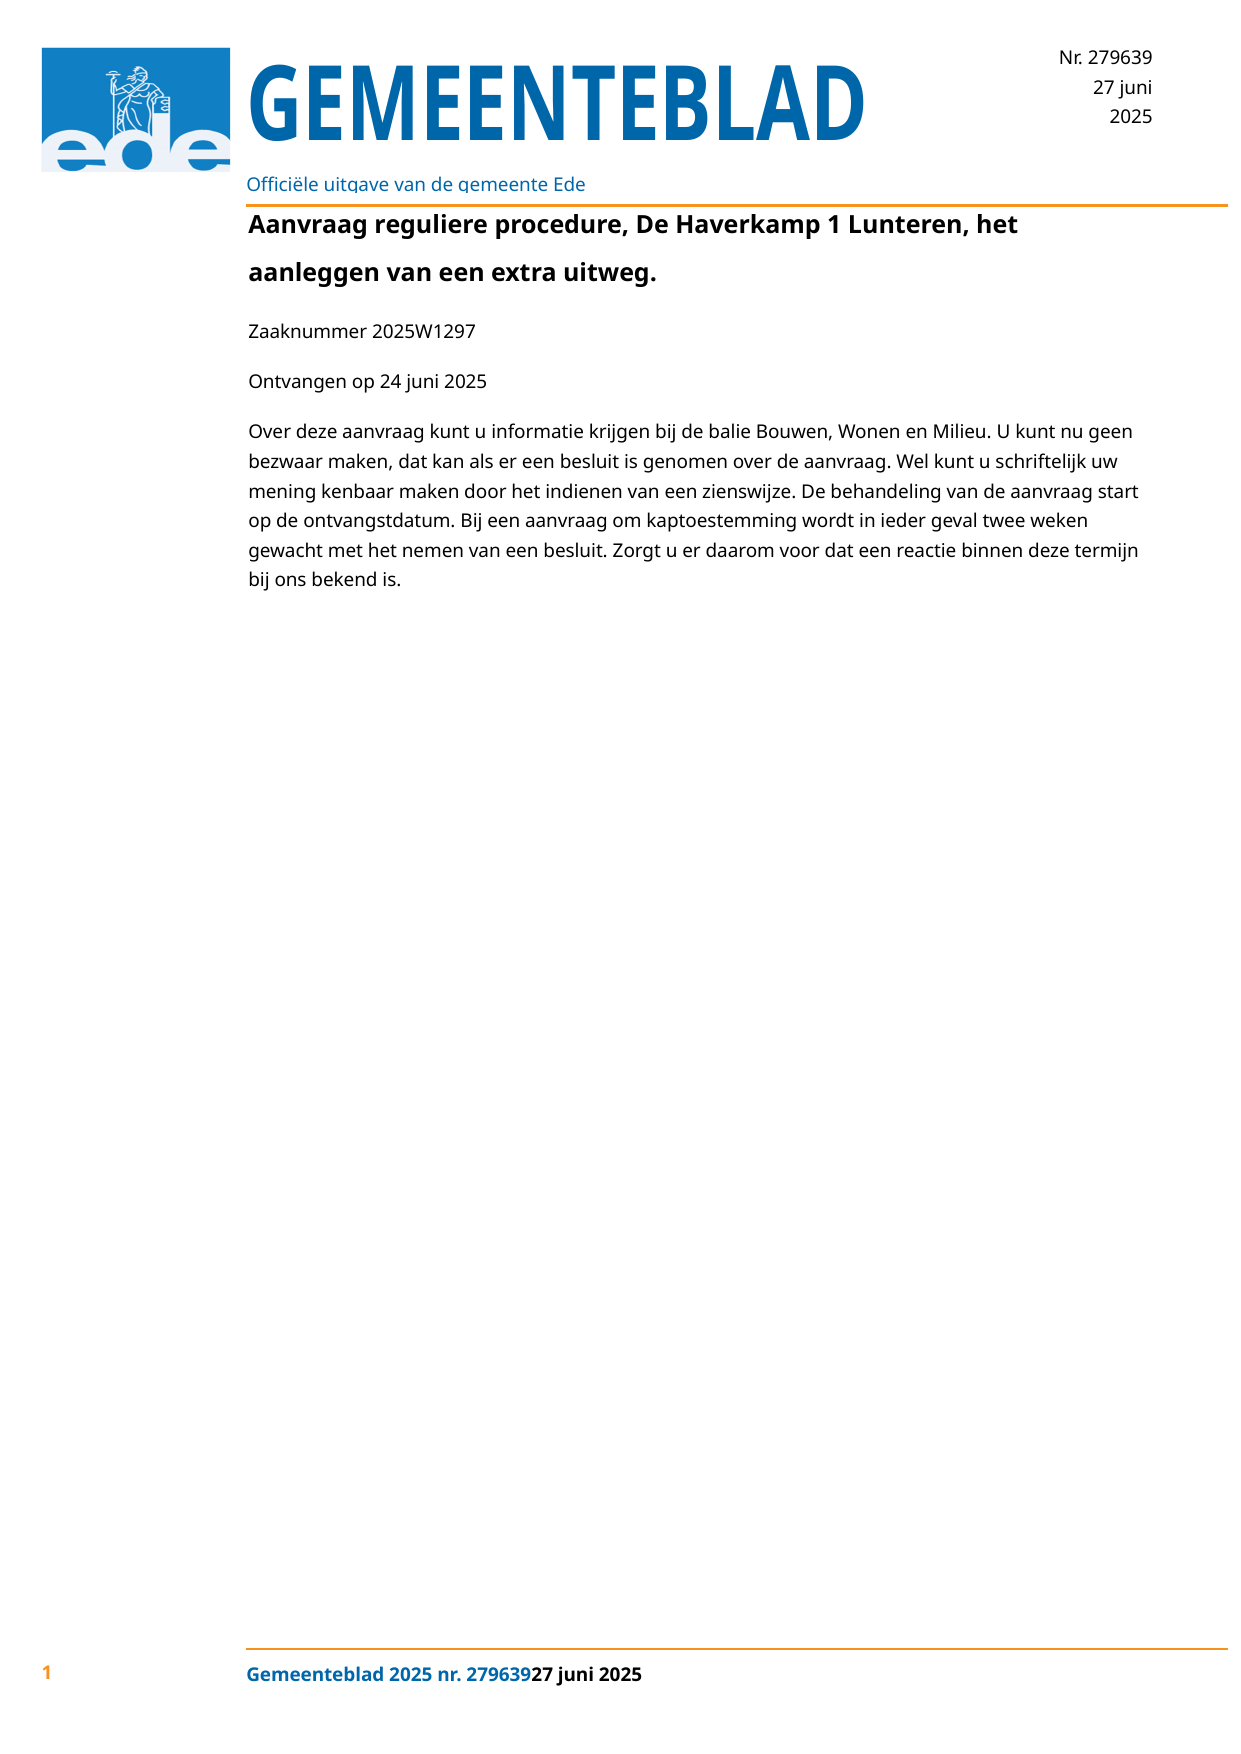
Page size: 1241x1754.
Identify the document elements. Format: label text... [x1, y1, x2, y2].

text Zaaknummer 2025W1297 [248, 318, 1152, 344]
text Over deze aanvraag kunt u informatie krijgen bij de balie Bouwen, Wonen en Milieu. U kunt nu geen bezwaar maken, dat kan als er een besluit is genomen over de aanvraag. Wel kunt u schriftelijk uw mening kenbaar maken door het indienen van een zienswijze. De behandeling van de aanvraag start op de ontvangstdatum. Bij een aanvraag om kaptoestemming wordt in ieder geval twee weken gewacht met het nemen van een besluit. Zorgt u er daarom voor dat een reactie binnen deze termijn bij ons bekend is. [248, 419, 1152, 592]
text Ontvangen op 24 juni 2025 [248, 368, 1152, 394]
text Aanvraag reguliere procedure, De Haverkamp 1 Lunteren, het aanleggen van een extra uitweg. [248, 207, 1152, 288]
picture [41, 47, 231, 172]
